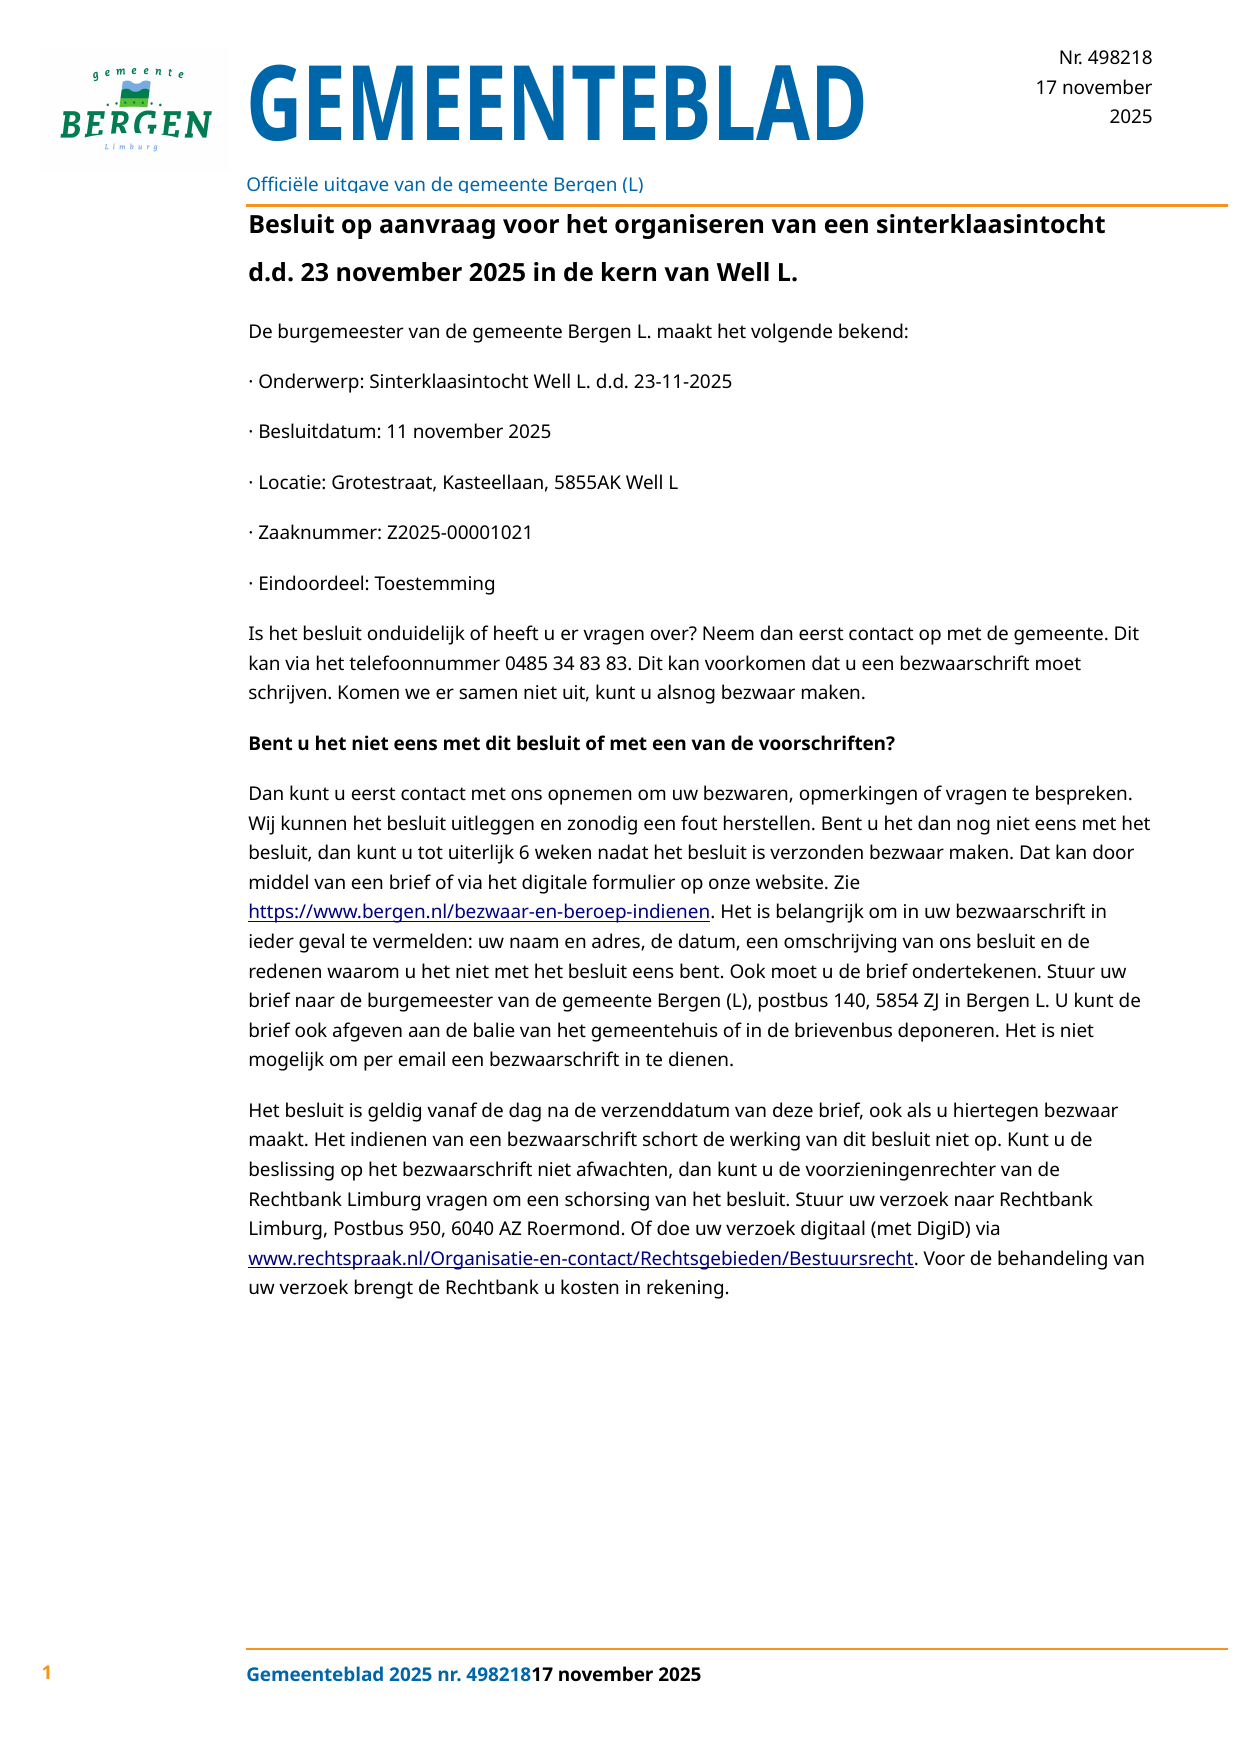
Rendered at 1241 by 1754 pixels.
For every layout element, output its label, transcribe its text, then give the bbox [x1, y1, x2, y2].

text · Locatie: Grotestraat, Kasteellaan, 5855AK Well L [248, 469, 1152, 495]
picture [41, 47, 231, 172]
text · Besluitdatum: 11 november 2025 [248, 419, 1152, 444]
text Het besluit is geldig vanaf de dag na de verzenddatum van deze brief, ook als u hiertegen bezwaar maakt. Het indienen van een bezwaarschrift schort de werking van dit besluit niet op. Kunt u de beslissing op het bezwaarschrift niet afwachten, dan kunt u de voorzieningenrechter van de Rechtbank Limburg vragen om een schorsing van het besluit. Stuur uw verzoek naar Rechtbank Limburg, Postbus 950, 6040 AZ Roermond. Of doe uw verzoek digitaal (met DigiD) via www.rechtspraak.nl/Organisatie-en-contact/Rechtsgebieden/Bestuursrecht. Voor de behandeling van uw verzoek brengt de Rechtbank u kosten in rekening. [248, 1097, 1152, 1300]
text · Zaaknummer: Z2025-00001021 [248, 519, 1152, 545]
text Besluit op aanvraag voor het organiseren van een sinterklaasintocht d.d. 23 november 2025 in de kern van Well L. [248, 207, 1152, 288]
text Dan kunt u eerst contact met ons opnemen om uw bezwaren, opmerkingen of vragen te bespreken. Wij kunnen het besluit uitleggen en zonodig een fout herstellen. Bent u het dan nog niet eens met het besluit, dan kunt u tot uiterlijk 6 weken nadat het besluit is verzonden bezwaar maken. Dat kan door middel van een brief of via het digitale formulier op onze website. Zie https://www.bergen.nl/bezwaar-en-beroep-indienen. Het is belangrijk om in uw bezwaarschrift in ieder geval te vermelden: uw naam en adres, de datum, een omschrijving van ons besluit en de redenen waarom u het niet met het besluit eens bent. Ook moet u de brief ondertekenen. Stuur uw brief naar de burgemeester van de gemeente Bergen (L), postbus 140, 5854 ZJ in Bergen L. U kunt de brief ook afgeven aan de balie van het gemeentehuis of in de brievenbus deponeren. Het is niet mogelijk om per email een bezwaarschrift in te dienen. [248, 780, 1152, 1072]
text · Eindoordeel: Toestemming [248, 570, 1152, 596]
text Is het besluit onduidelijk of heeft u er vragen over? Neem dan eerst contact op met de gemeente. Dit kan via het telefoonnummer 0485 34 83 83. Dit kan voorkomen dat u een bezwaarschrift moet schrijven. Komen we er samen niet uit, kunt u alsnog bezwaar maken. [248, 620, 1152, 705]
text · Onderwerp: Sinterklaasintocht Well L. d.d. 23-11-2025 [248, 368, 1152, 394]
text De burgemeester van de gemeente Bergen L. maakt het volgende bekend: [248, 318, 1152, 344]
text Bent u het niet eens met dit besluit of met een van de voorschriften? [248, 730, 1152, 756]
